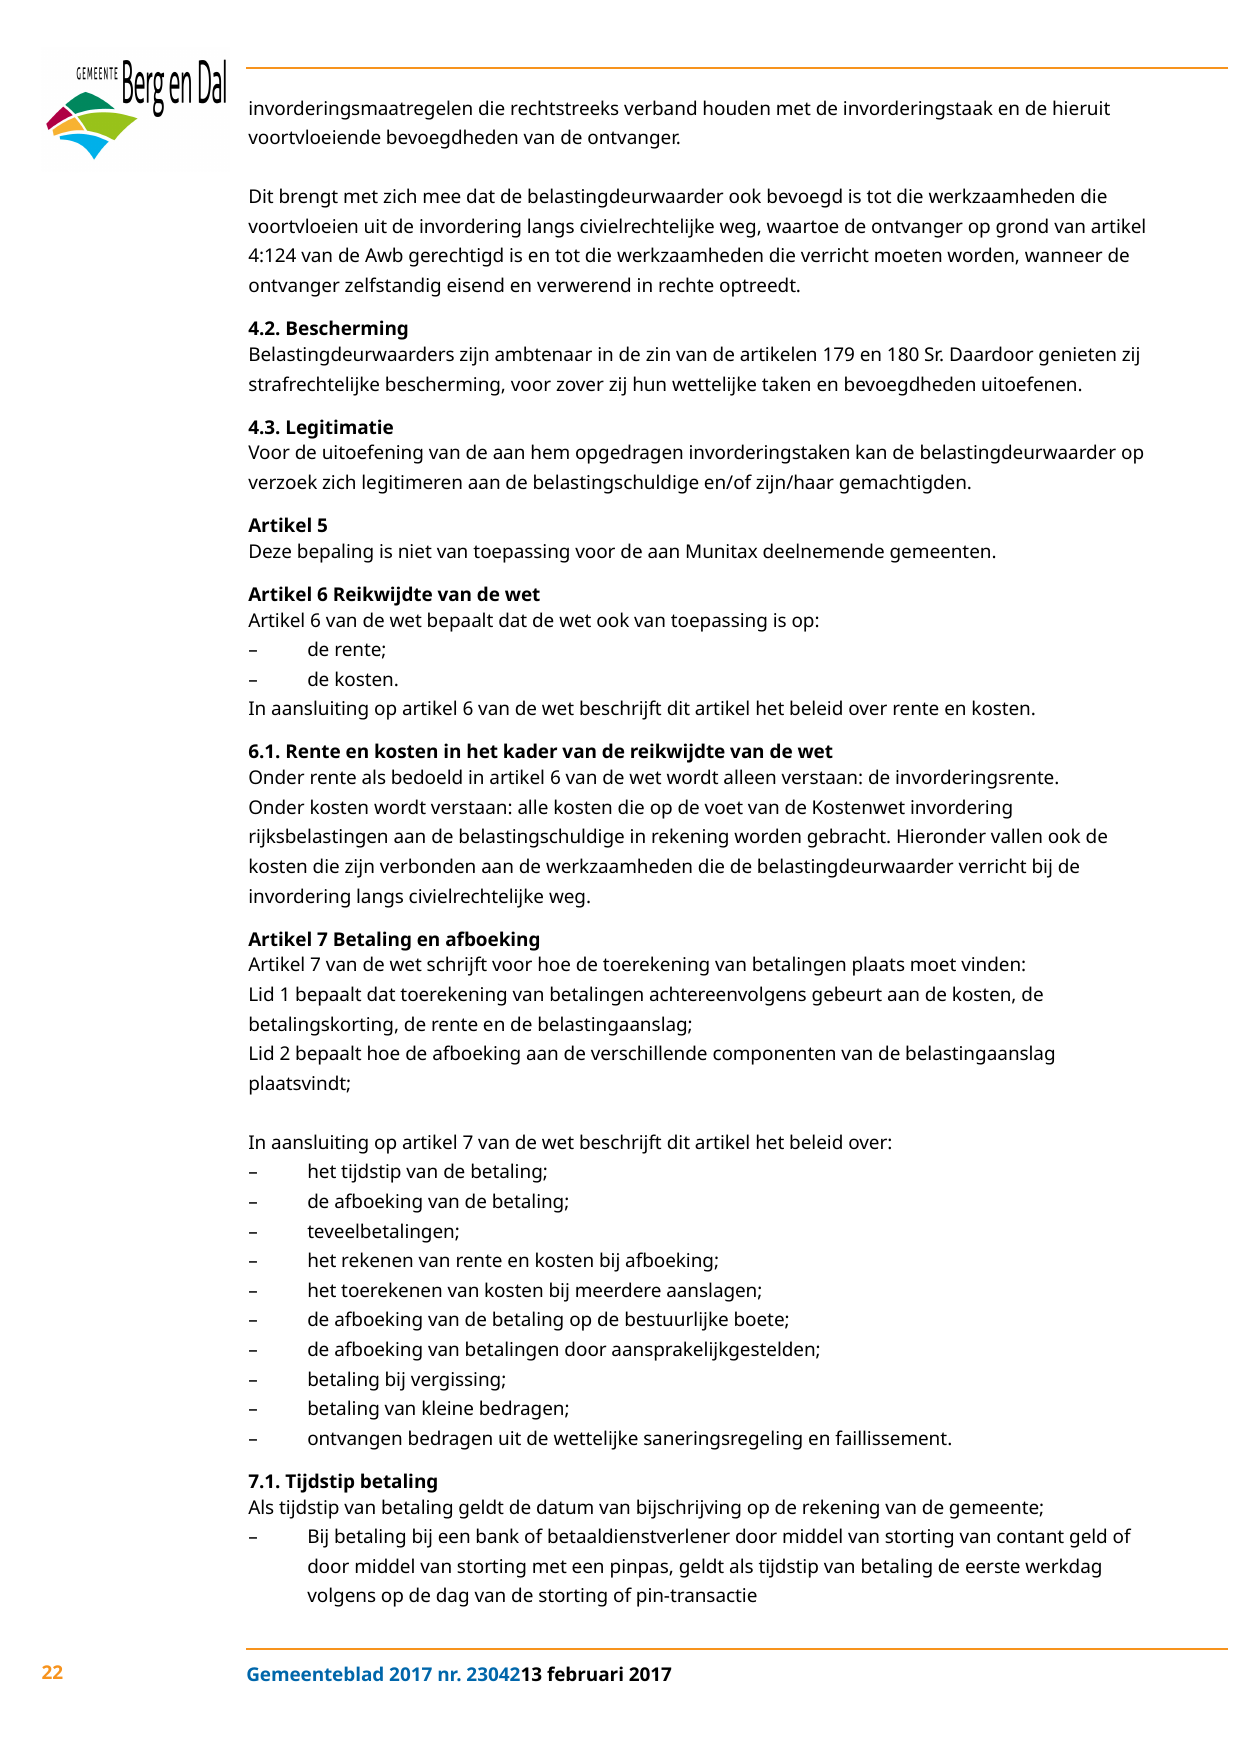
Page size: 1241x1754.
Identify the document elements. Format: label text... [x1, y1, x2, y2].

list Bij betaling bij een bank of betaaldienstverlener door middel van storting van contant geld of door middel van storting met een pinpas, geldt als tijdstip van betaling de eerste werkdag volgens op de dag van de storting of pin-transactie [248, 1523, 1152, 1608]
text In aansluiting op artikel 7 van de wet beschrijft dit artikel het beleid over: [248, 1129, 1152, 1155]
text Dit brengt met zich mee dat de belastingdeurwaarder ook bevoegd is tot die werkzaamheden die voortvloeien uit de invordering langs civielrechtelijke weg, waartoe de ontvanger op grond van artikel 4:124 van de Awb gerechtigd is en tot die werkzaamheden die verricht moeten worden, wanneer de ontvanger zelfstandig eisend en verwerend in rechte optreedt. [248, 183, 1152, 298]
text Deze bepaling is niet van toepassing voor de aan Munitax deelnemende gemeenten. [248, 538, 1152, 564]
text Onder kosten wordt verstaan: alle kosten die op de voet van de Kostenwet invordering rijksbelastingen aan de belastingschuldige in rekening worden gebracht. Hieronder vallen ook de kosten die zijn verbonden aan de werkzaamheden die de belastingdeurwaarder verricht bij de invordering langs civielrechtelijke weg. [248, 794, 1152, 908]
text Artikel 7 van de wet schrijft voor hoe de toerekening van betalingen plaats moet vinden: [248, 952, 1152, 977]
text Artikel 6 Reikwijdte van de wet [248, 581, 1152, 607]
text Artikel 5 [248, 512, 1152, 538]
text Lid 1 bepaalt dat toerekening van betalingen achtereenvolgens gebeurt aan de kosten, de betalingskorting, de rente en de belastingaanslag; [248, 981, 1152, 1037]
text Als tijdstip van betaling geldt de datum van bijschrijving op de rekening van de gemeente; [248, 1494, 1152, 1519]
text 4.2. Bescherming [248, 315, 1152, 341]
picture [41, 47, 231, 172]
text Artikel 6 van de wet bepaalt dat de wet ook van toepassing is op: [248, 607, 1152, 633]
list teveelbetalingen; [248, 1218, 1152, 1244]
list ontvangen bedragen uit de wettelijke saneringsregeling en faillissement. [248, 1425, 1152, 1451]
text 7.1. Tijdstip betaling [248, 1468, 1152, 1494]
text 6.1. Rente en kosten in het kader van de reikwijdte van de wet [248, 739, 1152, 764]
text Artikel 7 Betaling en afboeking [248, 926, 1152, 952]
text invorderingsmaatregelen die rechtstreeks verband houden met de invorderingstaak en de hieruit voortvloeiende bevoegdheden van de ontvanger. [248, 95, 1152, 150]
text Lid 2 bepaalt hoe de afboeking aan de verschillende componenten van de belastingaanslag plaatsvindt; [248, 1040, 1152, 1096]
list de afboeking van de betaling; [248, 1188, 1152, 1214]
text In aansluiting op artikel 6 van de wet beschrijft dit artikel het beleid over rente en kosten. [248, 696, 1152, 721]
text 4.3. Legitimatie [248, 414, 1152, 439]
list de afboeking van de betaling op de bestuurlijke boete; [248, 1307, 1152, 1332]
list de afboeking van betalingen door aansprakelijkgestelden; [248, 1336, 1152, 1362]
text Belastingdeurwaarders zijn ambtenaar in de zin van de artikelen 179 en 180 Sr. Daardoor genieten zij strafrechtelijke bescherming, voor zover zij hun wettelijke taken en bevoegdheden uitoefenen. [248, 341, 1152, 396]
list het tijdstip van de betaling; [248, 1159, 1152, 1184]
list betaling bij vergissing; [248, 1366, 1152, 1392]
list betaling van kleine bedragen; [248, 1395, 1152, 1421]
list de kosten. [248, 666, 1152, 692]
text Onder rente als bedoeld in artikel 6 van de wet wordt alleen verstaan: de invorderingsrente. [248, 764, 1152, 790]
text Voor de uitoefening van de aan hem opgedragen invorderingstaken kan de belastingdeurwaarder op verzoek zich legitimeren aan de belastingschuldige en/of zijn/haar gemachtigden. [248, 439, 1152, 495]
list het rekenen van rente en kosten bij afboeking; [248, 1247, 1152, 1273]
list de rente; [248, 636, 1152, 662]
list het toerekenen van kosten bij meerdere aanslagen; [248, 1277, 1152, 1303]
